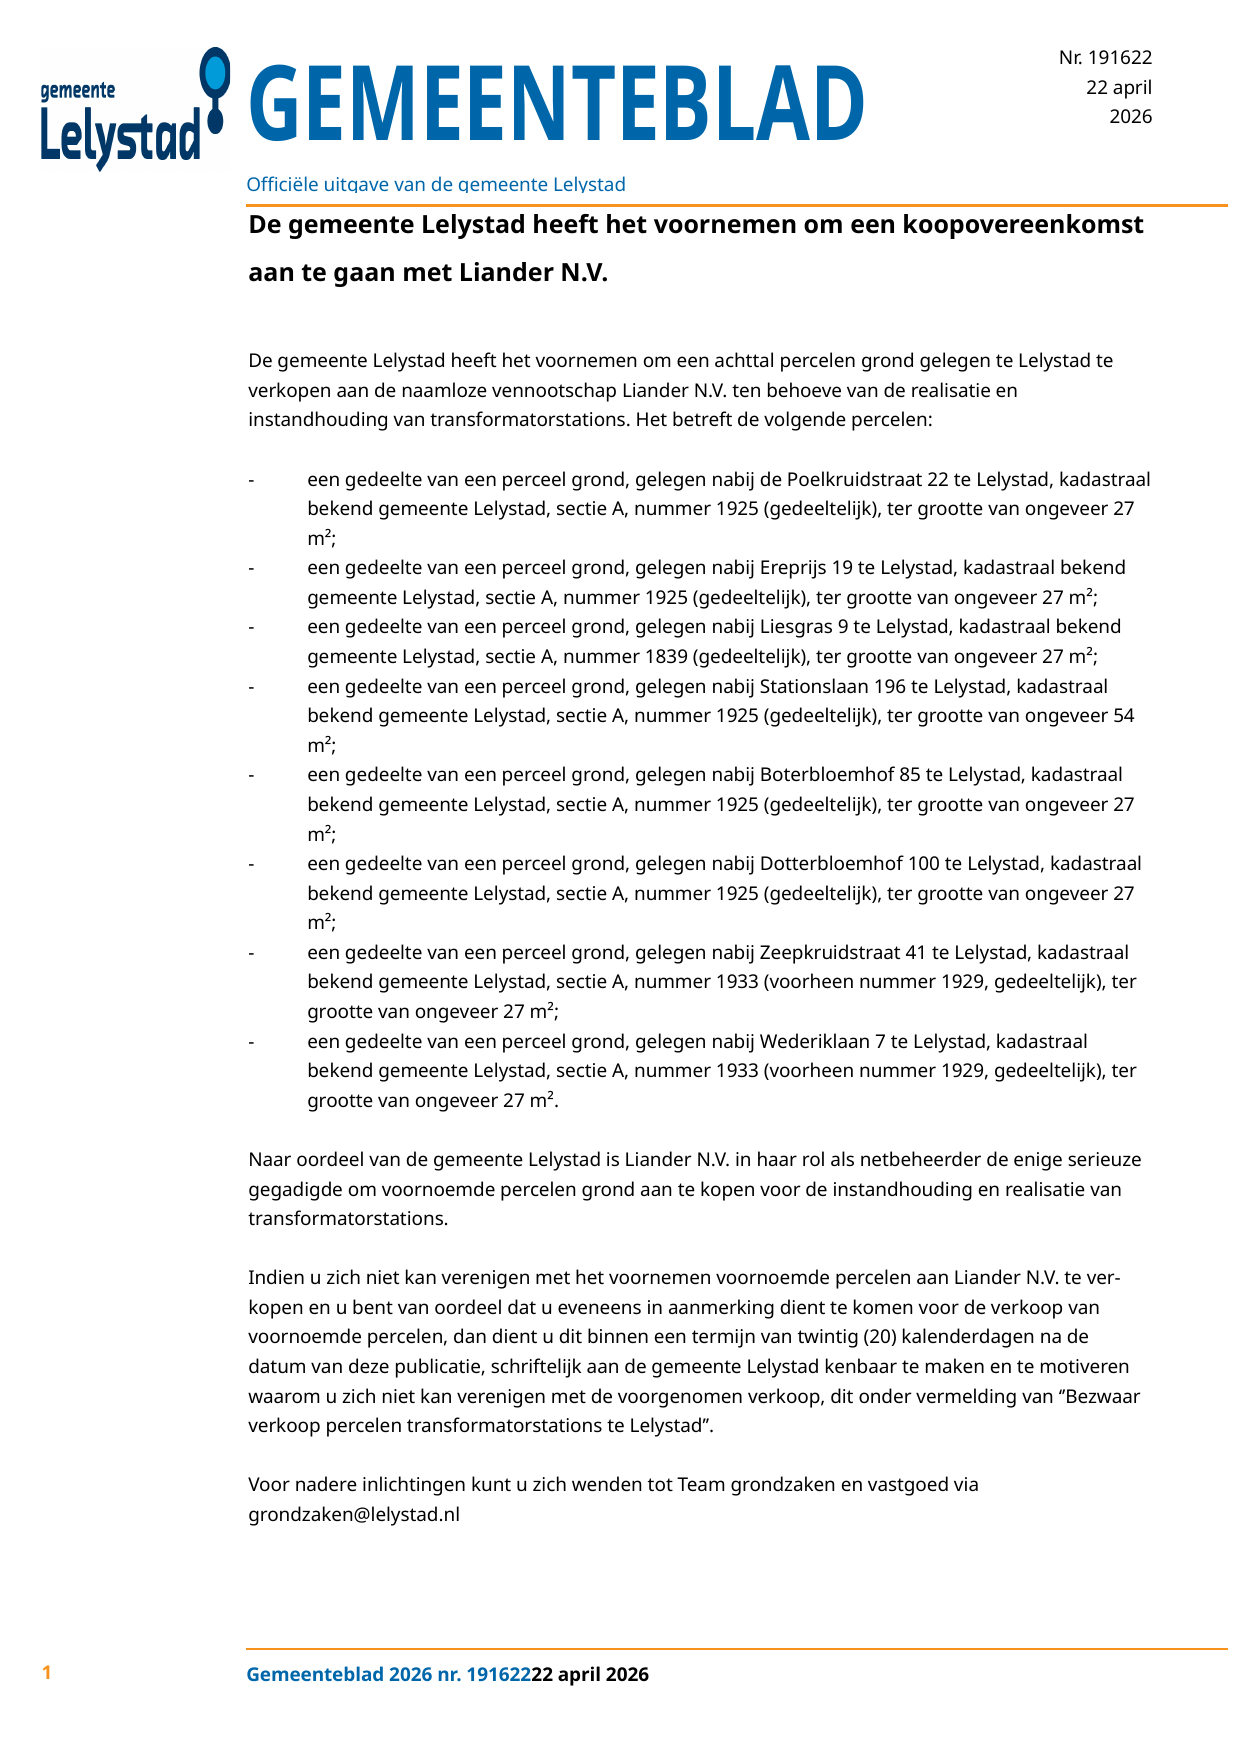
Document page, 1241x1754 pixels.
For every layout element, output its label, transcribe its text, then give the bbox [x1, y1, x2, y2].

list een gedeelte van een perceel grond, gelegen nabij Stationslaan 196 te Lelystad, kadastraal bekend gemeente Lelystad, sectie A, nummer 1925 (gedeeltelijk), ter grootte van ongeveer 54 m²; [248, 673, 1152, 758]
text Voor nadere inlichtingen kunt u zich wenden tot Team grondzaken en vastgoed via grondzaken@lelystad.nl [248, 1472, 1152, 1527]
list een gedeelte van een perceel grond, gelegen nabij Liesgras 9 te Lelystad, kadastraal bekend gemeente Lelystad, sectie A, nummer 1839 (gedeeltelijk), ter grootte van ongeveer 27 m²; [248, 614, 1152, 669]
list een gedeelte van een perceel grond, gelegen nabij Boterbloemhof 85 te Lelystad, kadastraal bekend gemeente Lelystad, sectie A, nummer 1925 (gedeeltelijk), ter grootte van ongeveer 27 m²; [248, 762, 1152, 847]
list een gedeelte van een perceel grond, gelegen nabij Zeepkruidstraat 41 te Lelystad, kadastraal bekend gemeente Lelystad, sectie A, nummer 1933 (voorheen nummer 1929, gedeeltelijk), ter grootte van ongeveer 27 m²; [248, 939, 1152, 1024]
text De gemeente Lelystad heeft het voornemen om een achttal percelen grond gelegen te Lelystad te verkopen aan de naamloze vennootschap Liander N.V. ten behoeve van de realisatie en instandhouding van transformatorstations. Het betreft de volgende percelen: [248, 347, 1152, 432]
text Naar oordeel van de gemeente Lelystad is Liander N.V. in haar rol als netbeheerder de enige serieuze gegadigde om voornoemde percelen grond aan te kopen voor de instandhouding en realisatie van transformatorstations. [248, 1146, 1152, 1231]
list een gedeelte van een perceel grond, gelegen nabij Ereprijs 19 te Lelystad, kadastraal bekend gemeente Lelystad, sectie A, nummer 1925 (gedeeltelijk), ter grootte van ongeveer 27 m²; [248, 554, 1152, 610]
list een gedeelte van een perceel grond, gelegen nabij Wederiklaan 7 te Lelystad, kadastraal bekend gemeente Lelystad, sectie A, nummer 1933 (voorheen nummer 1929, gedeeltelijk), ter grootte van ongeveer 27 m². [248, 1028, 1152, 1113]
picture [41, 47, 231, 172]
list een gedeelte van een perceel grond, gelegen nabij Dotterbloemhof 100 te Lelystad, kadastraal bekend gemeente Lelystad, sectie A, nummer 1925 (gedeeltelijk), ter grootte van ongeveer 27 m²; [248, 850, 1152, 935]
text De gemeente Lelystad heeft het voornemen om een koopovereenkomst aan te gaan met Liander N.V. [248, 207, 1152, 288]
text Indien u zich niet kan verenigen met het voornemen voornoemde percelen aan Liander N.V. te ver- kopen en u bent van oordeel dat u eveneens in aanmerking dient te komen voor de verkoop van voornoemde percelen, dan dient u dit binnen een termijn van twintig (20) kalenderdagen na de datum van deze publicatie, schriftelijk aan de gemeente Lelystad kenbaar te maken en te motiveren waarom u zich niet kan verenigen met de voorgenomen verkoop, dit onder vermelding van ‘’Bezwaar verkoop percelen transformatorstations te Lelystad’’. [248, 1264, 1152, 1438]
list een gedeelte van een perceel grond, gelegen nabij de Poelkruidstraat 22 te Lelystad, kadastraal bekend gemeente Lelystad, sectie A, nummer 1925 (gedeeltelijk), ter grootte van ongeveer 27 m²; [248, 466, 1152, 551]
